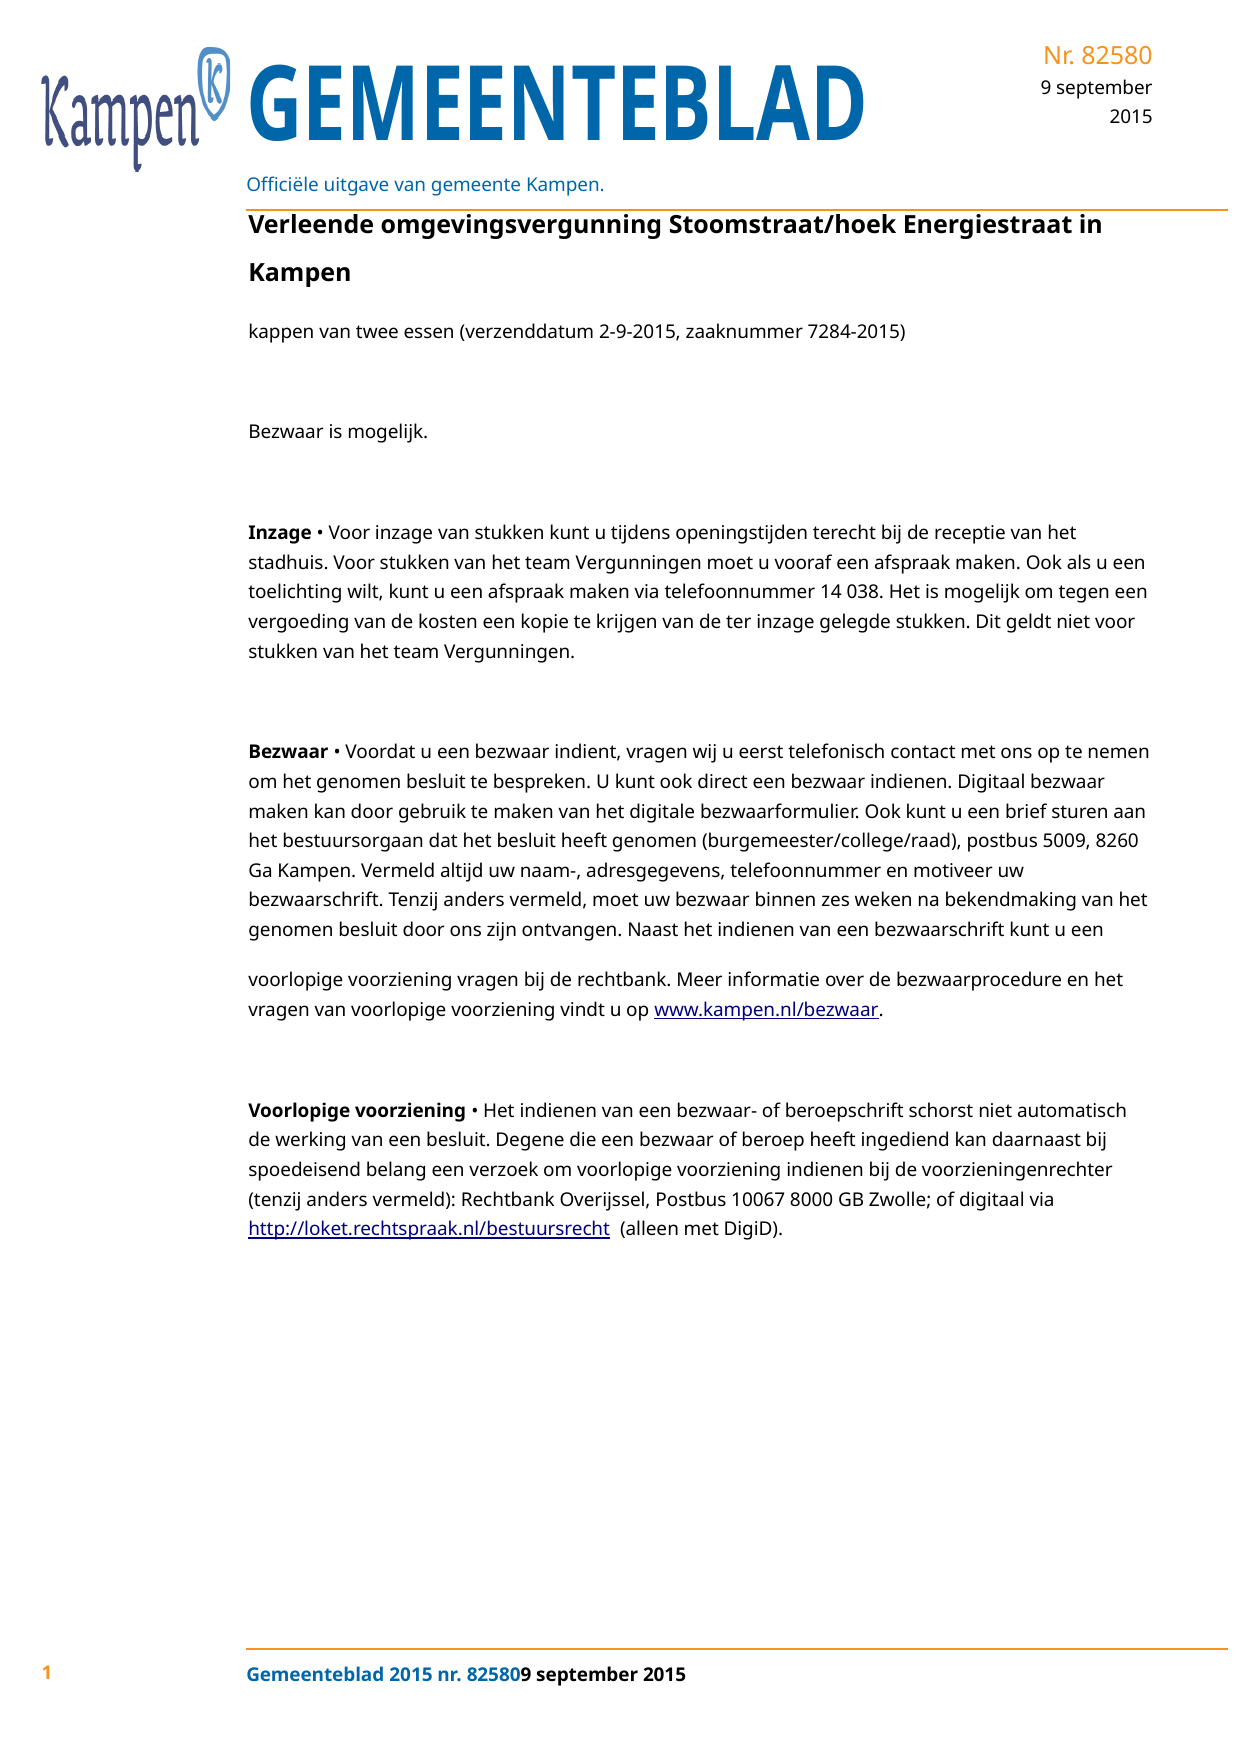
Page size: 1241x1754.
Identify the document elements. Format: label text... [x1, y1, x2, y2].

text Bezwaar is mogelijk. [248, 419, 1152, 444]
picture [41, 47, 231, 172]
text Verleende omgevingsvergunning Stoomstraat/hoek Energiestraat in Kampen [248, 211, 1152, 288]
text kappen van twee essen (verzenddatum 2-9-2015, zaaknummer 7284-2015) [248, 318, 1152, 344]
text Bezwaar • Voordat u een bezwaar indient, vragen wij u eerst telefonisch contact met ons op te nemen om het genomen besluit te bespreken. U kunt ook direct een bezwaar indienen. Digitaal bezwaar maken kan door gebruik te maken van het digitale bezwaarformulier. Ook kunt u een brief sturen aan het bestuursorgaan dat het besluit heeft genomen (burgemeester/college/raad), postbus 5009, 8260 Ga Kampen. Vermeld altijd uw naam-, adresgegevens, telefoonnummer en motiveer uw bezwaarschrift. Tenzij anders vermeld, moet uw bezwaar binnen zes weken na bekendmaking van het genomen besluit door ons zijn ontvangen. Naast het indienen van een bezwaarschrift kunt u een [248, 739, 1152, 942]
text voorlopige voorziening vragen bij de rechtbank. Meer informatie over de bezwaarprocedure en het vragen van voorlopige voorziening vindt u op www.kampen.nl/bezwaar. [248, 967, 1152, 1022]
text Inzage • Voor inzage van stukken kunt u tijdens openingstijden terecht bij de receptie van het stadhuis. Voor stukken van het team Vergunningen moet u vooraf een afspraak maken. Ook als u een toelichting wilt, kunt u een afspraak maken via telefoonnummer 14 038. Het is mogelijk om tegen een vergoeding van de kosten een kopie te krijgen van de ter inzage gelegde stukken. Dit geldt niet voor stukken van het team Vergunningen. [248, 519, 1152, 664]
text Voorlopige voorziening • Het indienen van een bezwaar- of beroepschrift schorst niet automatisch de werking van een besluit. Degene die een bezwaar of beroep heeft ingediend kan daarnaast bij spoedeisend belang een verzoek om voorlopige voorziening indienen bij de voorzieningenrechter (tenzij anders vermeld): Rechtbank Overijssel, Postbus 10067 8000 GB Zwolle; of digitaal via http://loket.rechtspraak.nl/bestuursrecht (alleen met DigiD). [248, 1097, 1152, 1241]
